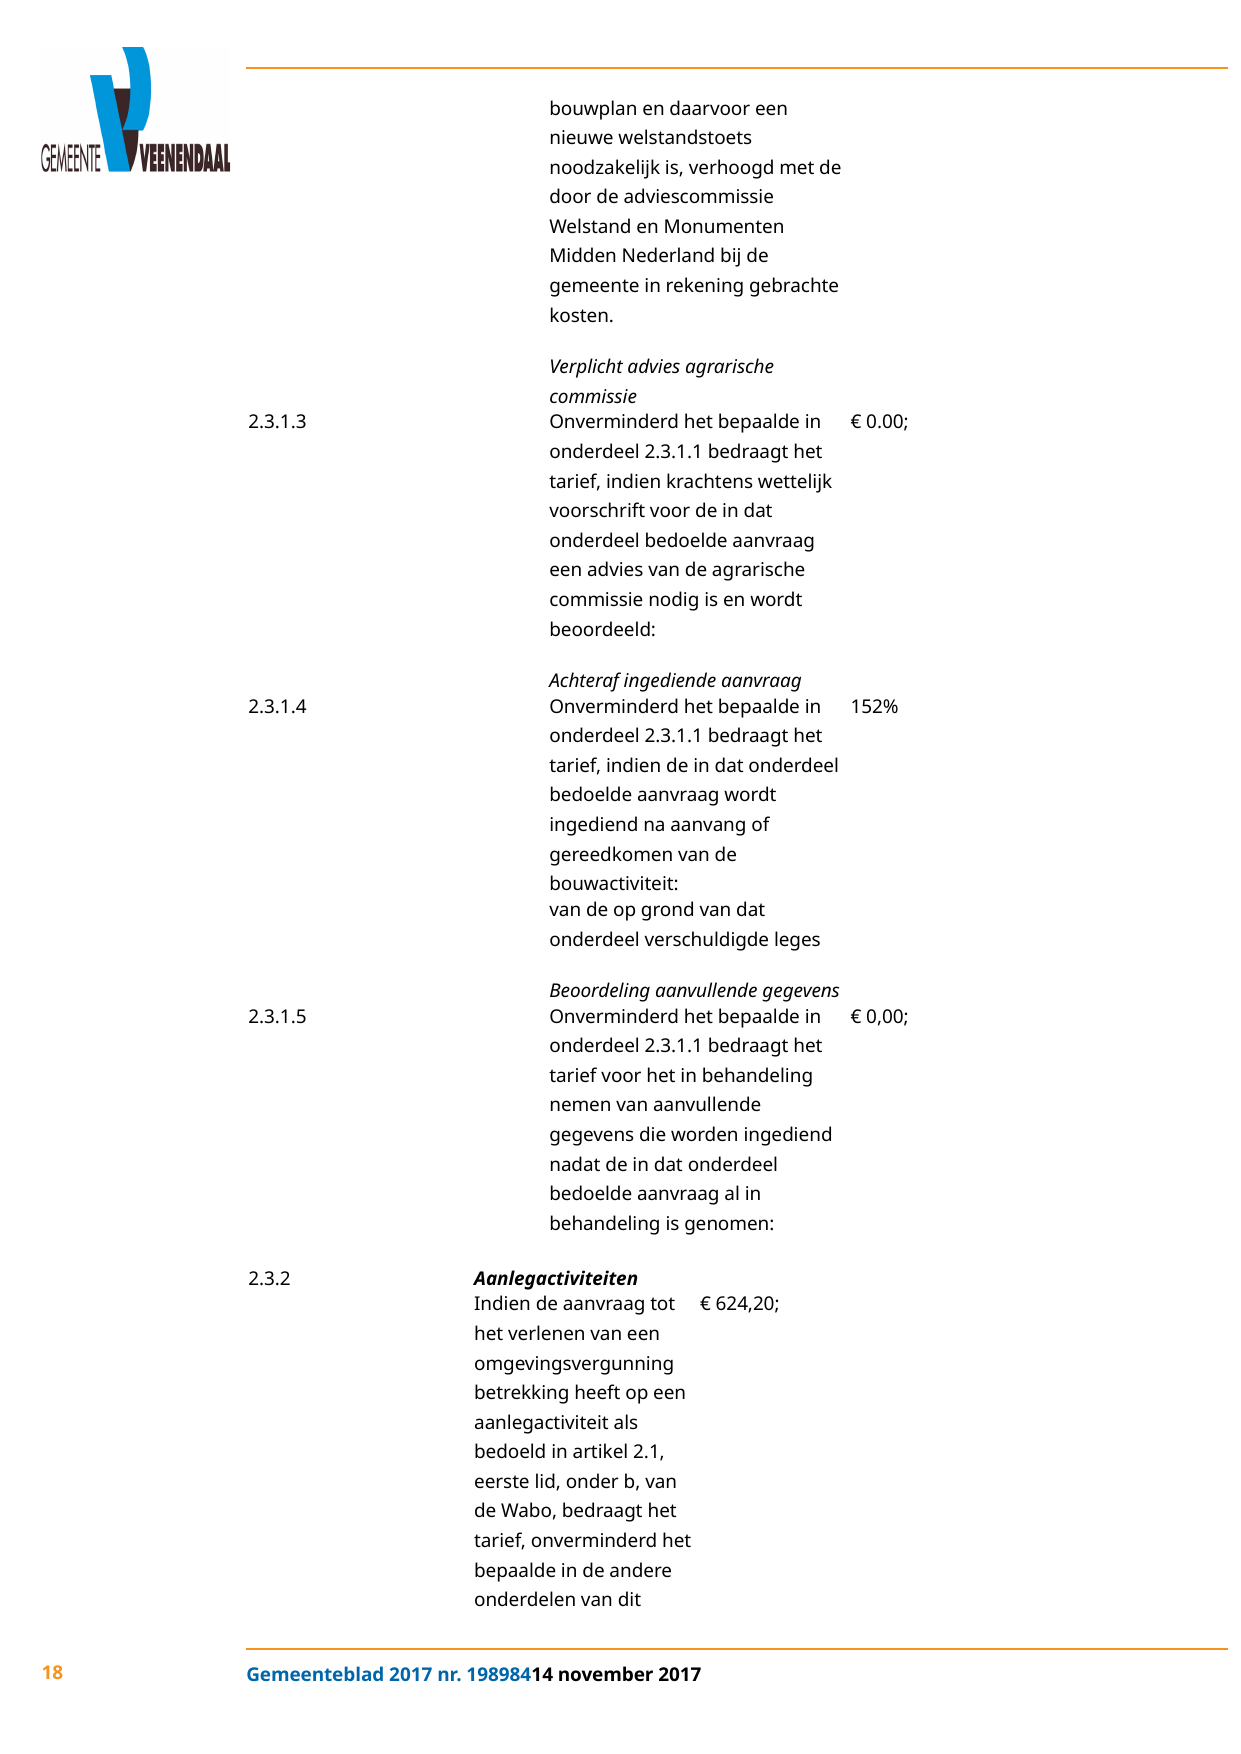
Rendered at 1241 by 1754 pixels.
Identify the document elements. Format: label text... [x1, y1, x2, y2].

table_cell Onverminderd het bepaalde in onderdeel 2.3.1.1 bedraagt het tarief voor het in behandeling nemen van aanvullende gegevens die worden ingediend nadat de in dat onderdeel bedoelde aanvraag al in behandeling is genomen: [549, 1003, 850, 1236]
table_cell Verplicht advies agrarische commissie [549, 353, 850, 409]
table_cell bouwplan en daarvoor een nieuwe welstandstoets noodzakelijk is, verhoogd met de door de adviescommissie Welstand en Monumenten Midden Nederland bij de gemeente in rekening gebrachte kosten. [549, 95, 850, 328]
table_cell Achteraf ingediende aanvraag [549, 667, 850, 693]
table_cell Indien de aanvraag tot het verlenen van een omgevingsvergunning betrekking heeft op een aanlegactiviteit als bedoeld in artikel 2.1, eerste lid, onder b, van de Wabo, bedraagt het tarief, onverminderd het bepaalde in de andere onderdelen van dit [474, 1291, 700, 1612]
table_cell 152% [850, 693, 1152, 896]
table_cell [850, 667, 1152, 693]
table_cell [850, 951, 1152, 977]
table_cell 2.3.1.4 [248, 693, 549, 896]
table_cell € 624,20; [700, 1291, 926, 1612]
table_cell [850, 641, 1152, 667]
picture [41, 47, 130, 172]
table_cell [850, 977, 1152, 1003]
table_cell [850, 328, 1152, 353]
table_cell [248, 641, 549, 667]
table_cell [850, 95, 1152, 328]
table_cell [248, 95, 549, 328]
table_cell [850, 896, 1152, 951]
table_cell [248, 977, 549, 1003]
table_cell [549, 641, 850, 667]
table_cell [248, 896, 549, 951]
table_cell [850, 1236, 1152, 1261]
table_cell [248, 353, 549, 409]
table_cell [549, 1236, 850, 1261]
table_cell van de op grond van dat onderdeel verschuldigde leges [549, 896, 850, 951]
table_cell 2.3.1.3 [248, 409, 549, 641]
table_cell 2.3.1.5 [248, 1003, 549, 1236]
table_cell [850, 353, 1152, 409]
table_cell Onverminderd het bepaalde in onderdeel 2.3.1.1 bedraagt het tarief, indien de in dat onderdeel bedoelde aanvraag wordt ingediend na aanvang of gereedkomen van de bouwactiviteit: [549, 693, 850, 896]
table_cell € 0,00; [850, 1003, 1152, 1236]
table_cell [248, 1236, 549, 1261]
table_header 2.3.2 [248, 1265, 474, 1291]
picture [123, 47, 231, 172]
table_cell € 0.00; [850, 409, 1152, 641]
table_cell [248, 951, 549, 977]
table_cell [248, 1291, 474, 1612]
table_cell [549, 951, 850, 977]
table_header Aanlegactiviteiten [474, 1265, 700, 1291]
table_cell Onverminderd het bepaalde in onderdeel 2.3.1.1 bedraagt het tarief, indien krachtens wettelijk voorschrift voor de in dat onderdeel bedoelde aanvraag een advies van de agrarische commissie nodig is en wordt beoordeeld: [549, 409, 850, 641]
table_cell [248, 667, 549, 693]
table_header [700, 1265, 926, 1291]
table_cell [248, 328, 549, 353]
table_cell [549, 328, 850, 353]
table_cell Beoordeling aanvullende gegevens [549, 977, 850, 1003]
